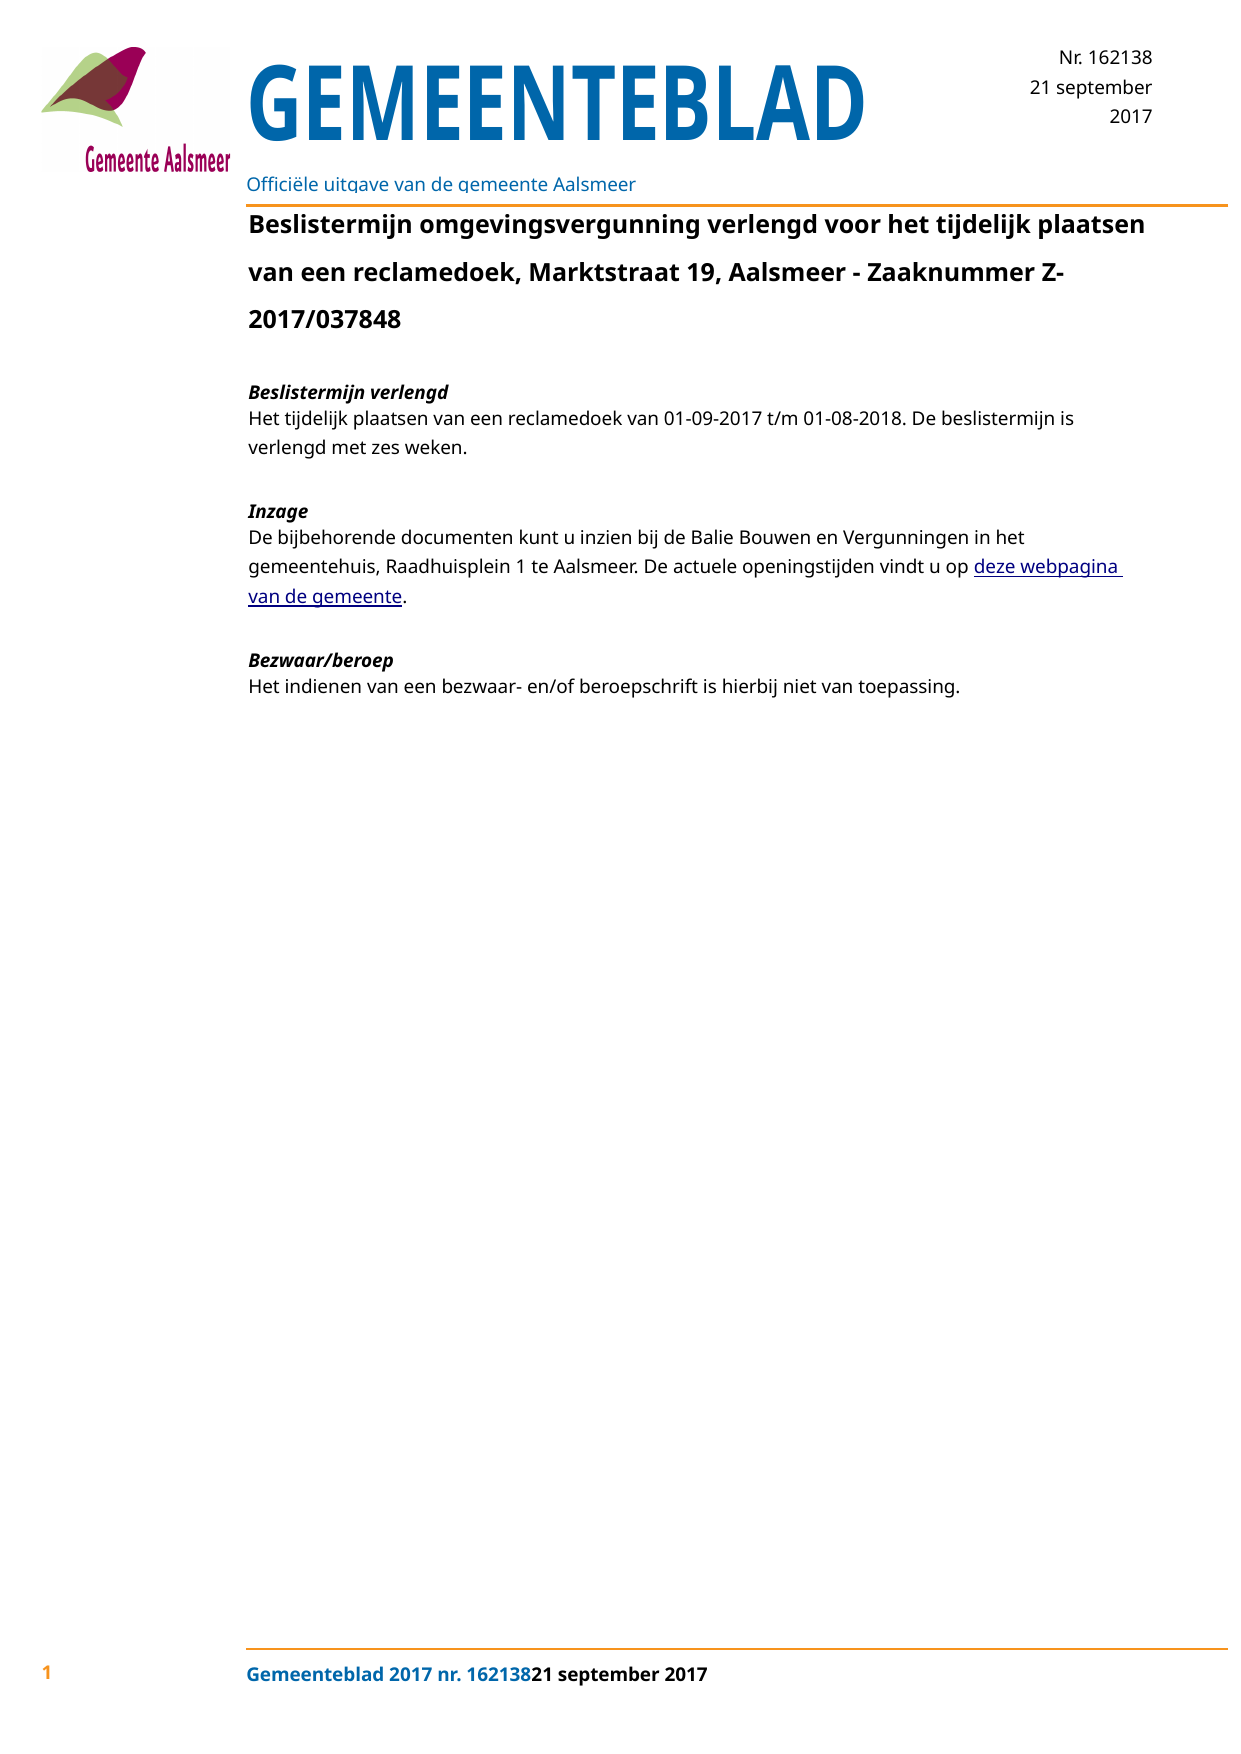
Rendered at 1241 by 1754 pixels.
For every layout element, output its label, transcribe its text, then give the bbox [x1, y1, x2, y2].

text Inzage [248, 498, 1152, 524]
text Bezwaar/beroep [248, 647, 1152, 673]
picture [41, 47, 231, 172]
text Beslistermijn omgevingsvergunning verlengd voor het tijdelijk plaatsen van een reclamedoek, Marktstraat 19, Aalsmeer - Zaaknummer Z-2017/037848 [248, 207, 1152, 336]
text Het indienen van een bezwaar- en/of beroepschrift is hierbij niet van toepassing. [248, 673, 1152, 699]
text Het tijdelijk plaatsen van een reclamedoek van 01-09-2017 t/m 01-08-2018. De beslistermijn is verlengd met zes weken. [248, 405, 1152, 460]
text De bijbehorende documenten kunt u inzien bij de Balie Bouwen en Vergunningen in het gemeentehuis, Raadhuisplein 1 te Aalsmeer. De actuele openingstijden vindt u op deze webpagina van de gemeente. [248, 524, 1152, 609]
text Beslistermijn verlengd [248, 379, 1152, 405]
